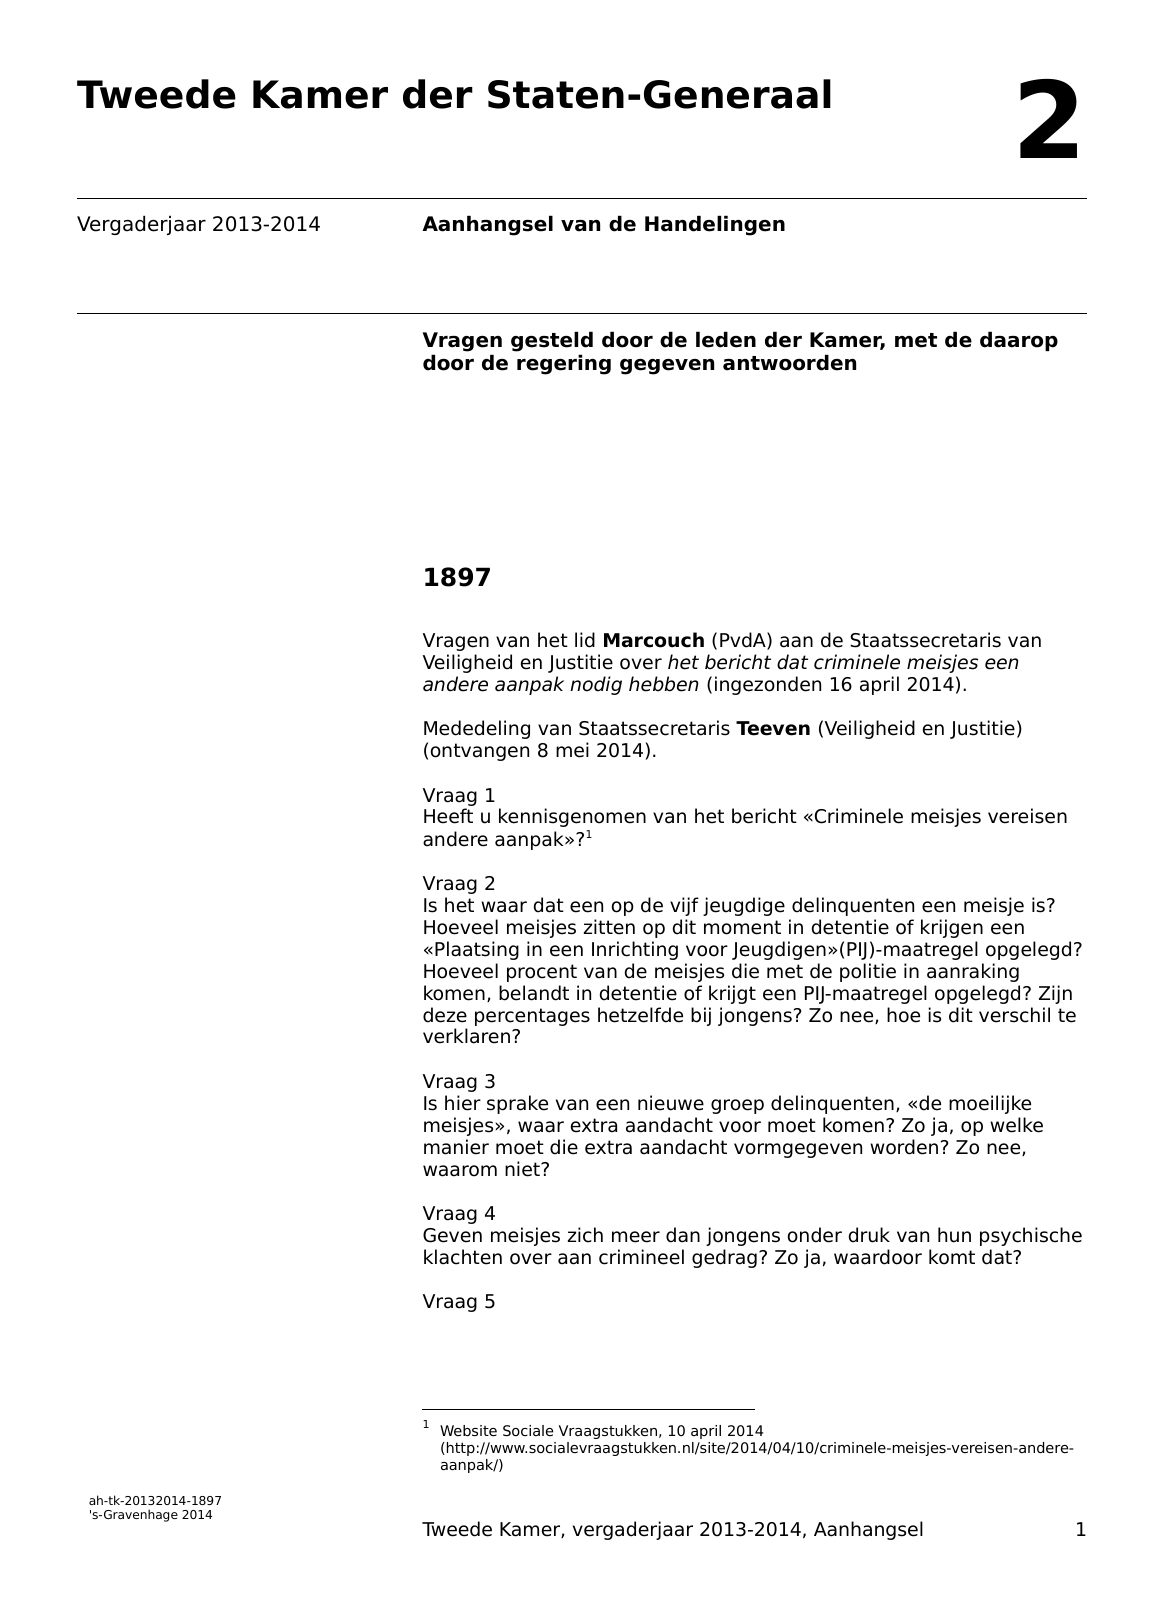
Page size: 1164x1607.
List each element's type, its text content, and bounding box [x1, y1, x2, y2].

text Is hier sprake van een nieuwe groep delinquenten, «de moeilijke meisjes», waar extra aandacht voor moet komen? Zo ja, op welke manier moet die extra aandacht vormgegeven worden? Zo nee, waarom niet? [422, 1093, 1087, 1181]
text Website Sociale Vraagstukken, 10 april 2014 (http://www.socialevraagstukken.nl/site/2014/04/10/criminele-meisjes-vereisen-andere-aanpak/) [422, 1418, 1087, 1474]
table_header 2 [886, 59, 1087, 198]
table_header Tweede Kamer der Staten-Generaal [77, 59, 886, 198]
text Mededeling van Staatssecretaris Teeven (Veiligheid en Justitie) (ontvangen 8 mei 2014). [422, 718, 1087, 762]
text Vraag 5 [422, 1291, 1087, 1313]
table_cell [77, 314, 422, 375]
text Vraag 3 [422, 1071, 1087, 1093]
text Vragen van het lid Marcouch (PvdA) aan de Staatssecretaris van Veiligheid en Justitie over het bericht dat criminele meisjes een andere aanpak nodig hebben (ingezonden 16 april 2014). [422, 630, 1087, 696]
text Is het waar dat een op de vijf jeugdige delinquenten een meisje is? Hoeveel meisjes zitten op dit moment in detentie of krijgen een «Plaatsing in een Inrichting voor Jeugdigen»(PIJ)-maatregel opgelegd? Hoeveel procent van de meisjes die met de politie in aanraking komen, belandt in detentie of krijgt een PIJ-maatregel opgelegd? Zijn deze percentages hetzelfde bij jongens? Zo nee, hoe is dit verschil te verklaren? [422, 894, 1087, 1048]
text Geven meisjes zich meer dan jongens onder druk van hun psychische klachten over aan crimineel gedrag? Zo ja, waardoor komt dat? [422, 1225, 1087, 1269]
table_cell Vragen gesteld door de leden der Kamer, met de daarop door de regering gegeven antwoorden [422, 314, 1087, 375]
text Heeft u kennisgenomen van het bericht «Criminele meisjes vereisen andere aanpak»? [422, 806, 1087, 850]
text Vraag 4 [422, 1203, 1087, 1225]
text 1897 [422, 563, 1087, 592]
table_cell Vergaderjaar 2013-2014 [77, 199, 422, 313]
text Vraag 1 [422, 784, 1087, 806]
text Vraag 2 [422, 873, 1087, 894]
text ah-tk-20132014-1897 [88, 1494, 323, 1508]
table_cell Aanhangsel van de Handelingen [422, 199, 1087, 313]
text 's-Gravenhage 2014 [88, 1508, 323, 1522]
